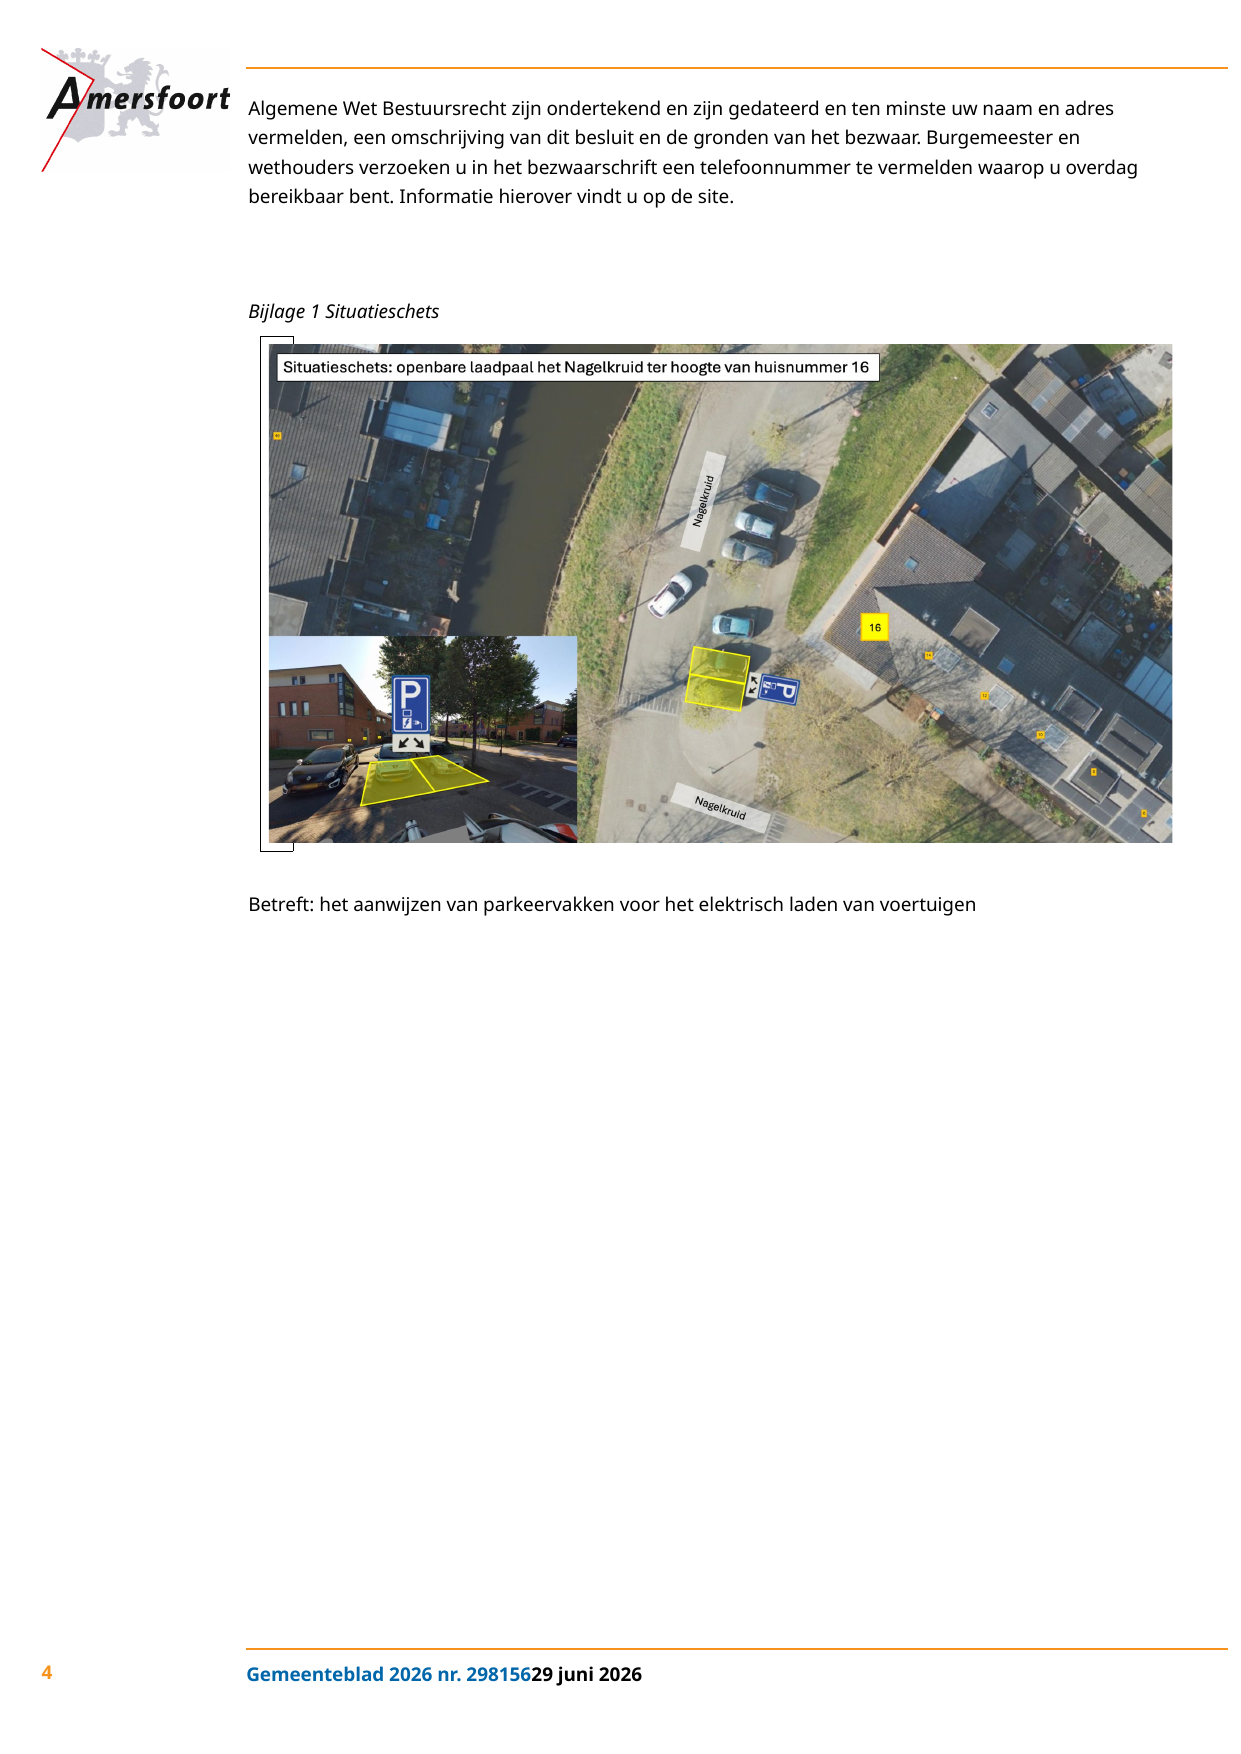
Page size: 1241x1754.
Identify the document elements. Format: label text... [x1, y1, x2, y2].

text Betreft: het aanwijzen van parkeervakken voor het elektrisch laden van voertuigen [248, 891, 1152, 917]
text Algemene Wet Bestuursrecht zijn ondertekend en zijn gedateerd en ten minste uw naam en adres vermelden, een omschrijving van dit besluit en de gronden van het bezwaar. Burgemeester en wethouders verzoeken u in het bezwaarschrift een telefoonnummer te vermelden waarop u overdag bereikbaar bent. Informatie hierover vindt u op de site. [248, 95, 1152, 209]
text Bijlage 1 Situatieschets [248, 298, 1152, 324]
picture [268, 344, 1173, 843]
picture [41, 47, 231, 172]
